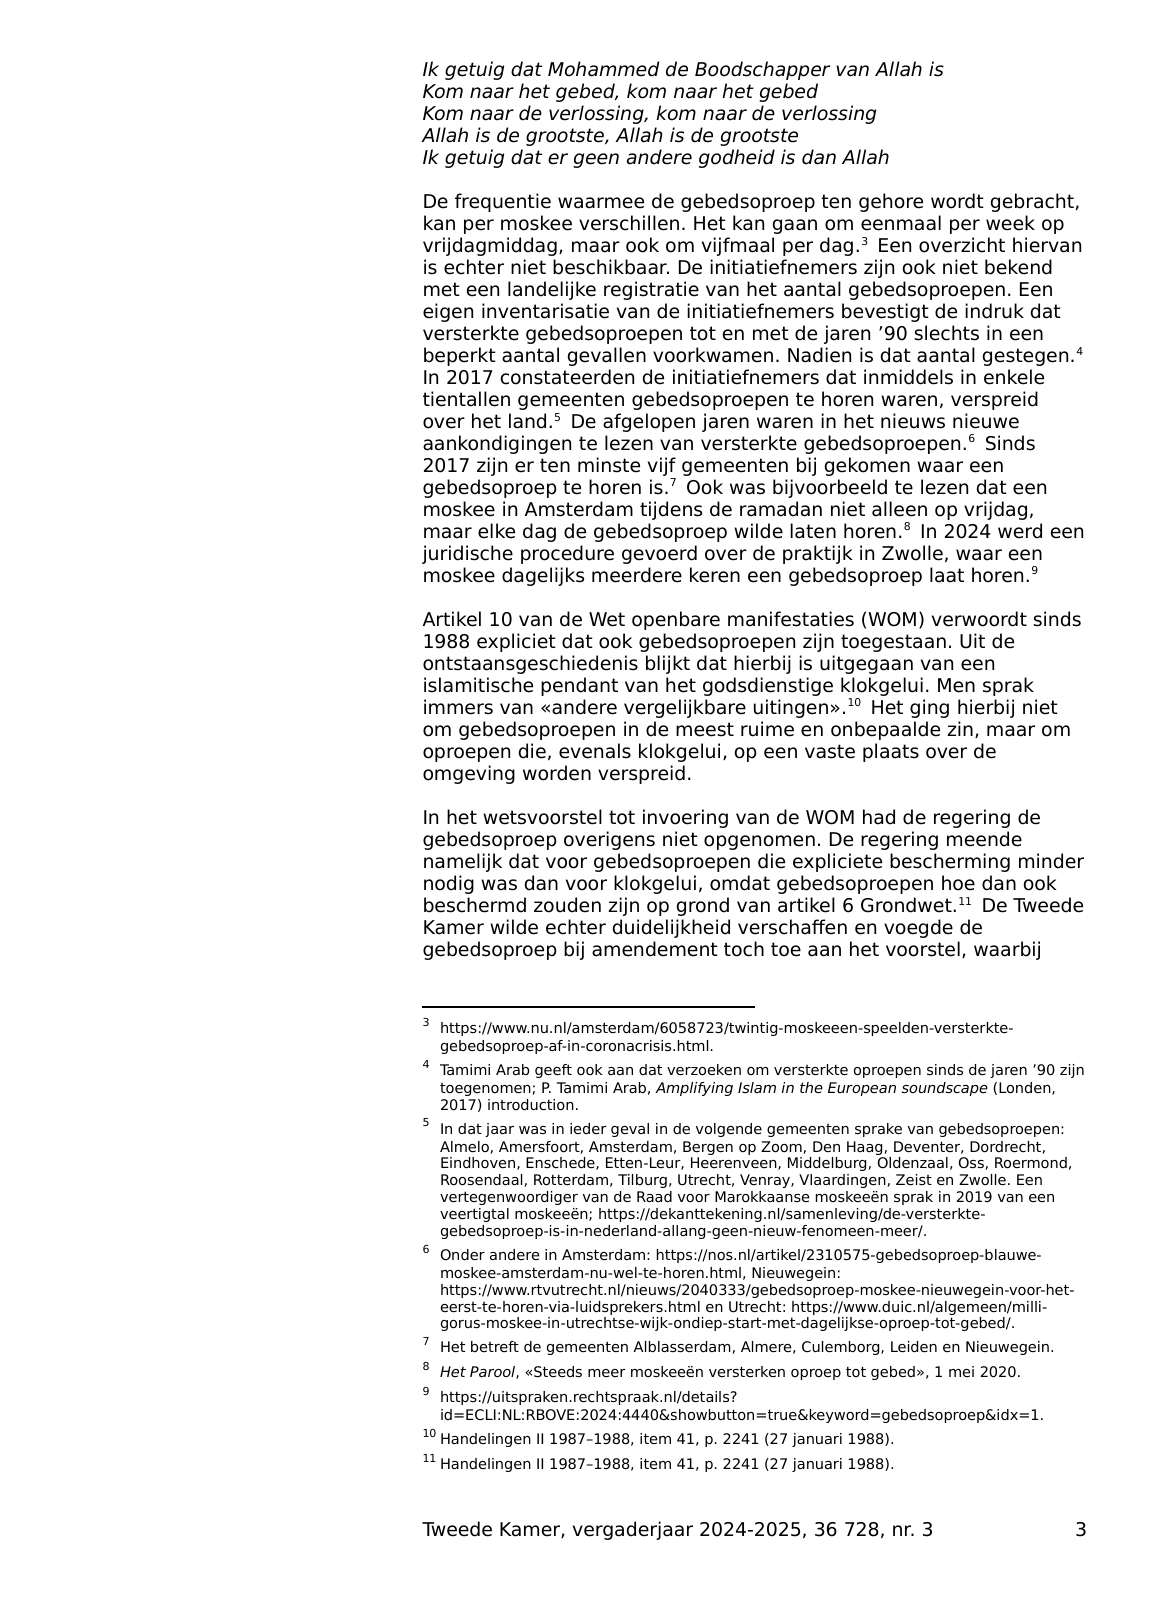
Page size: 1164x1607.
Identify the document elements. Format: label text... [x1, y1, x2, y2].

text Onder andere in Amsterdam: https://nos.nl/artikel/2310575-gebedsoproep-blauwe-moskee-amsterdam-nu-wel-te-horen.html, Nieuwegein: https://www.rtvutrecht.nl/nieuws/2040333/gebedsoproep-moskee-nieuwegein-voor-het-eerst-te-horen-via-luidsprekers.html en Utrecht: https://www.duic.nl/algemeen/milli-gorus-moskee-in-utrechtse-wijk-ondiep-start-met-dagelijkse-oproep-tot-gebed/. [422, 1243, 1087, 1332]
text https://www.nu.nl/amsterdam/6058723/twintig-moskeeen-speelden-versterkte-gebedsoproep-af-in-coronacrisis.html. [422, 1016, 1087, 1055]
text Tamimi Arab geeft ook aan dat verzoeken om versterkte oproepen sinds de jaren ’90 zijn toegenomen; P. Tamimi Arab, Amplifying Islam in the European soundscape (Londen, 2017) introduction. [422, 1058, 1087, 1114]
text https://uitspraken.rechtspraak.nl/details?id=ECLI:NL:RBOVE:2024:4440&showbutton=true&keyword=gebedsoproep&idx=1. [422, 1385, 1087, 1424]
text In het wetsvoorstel tot invoering van de WOM had de regering de gebedsoproep overigens niet opgenomen. De regering meende namelijk dat voor gebedsoproepen die expliciete bescherming minder nodig was dan voor klokgelui, omdat gebedsoproepen hoe dan ook beschermd zouden zijn op grond van artikel 6 Grondwet. De Tweede Kamer wilde echter duidelijkheid verschaffen en voegde de gebedsoproep bij amendement toch toe aan het voorstel, waarbij [422, 807, 1087, 961]
text Kom naar de verlossing, kom naar de verlossing [422, 103, 1087, 125]
text Handelingen II 1987–1988, item 41, p. 2241 (27 januari 1988). [422, 1452, 1087, 1474]
text Ik getuig dat er geen andere godheid is dan Allah [422, 147, 1087, 169]
text Het betreft de gemeenten Alblasserdam, Almere, Culemborg, Leiden en Nieuwegein. [422, 1335, 1087, 1357]
text Artikel 10 van de Wet openbare manifestaties (WOM) verwoordt sinds 1988 expliciet dat ook gebedsoproepen zijn toegestaan. Uit de ontstaansgeschiedenis blijkt dat hierbij is uitgegaan van een islamitische pendant van het godsdienstige klokgelui. Men sprak immers van «andere vergelijkbare uitingen». Het ging hierbij niet om gebedsoproepen in de meest ruime en onbepaalde zin, maar om oproepen die, evenals klokgelui, op een vaste plaats over de omgeving worden verspreid. [422, 609, 1087, 785]
text Het Parool, «Steeds meer moskeeën versterken oproep tot gebed», 1 mei 2020. [422, 1360, 1087, 1382]
text Kom naar het gebed, kom naar het gebed [422, 81, 1087, 103]
text Handelingen II 1987–1988, item 41, p. 2241 (27 januari 1988). [422, 1427, 1087, 1449]
text Ik getuig dat Mohammed de Boodschapper van Allah is [422, 59, 1087, 81]
text De frequentie waarmee de gebedsoproep ten gehore wordt gebracht, kan per moskee verschillen. Het kan gaan om eenmaal per week op vrijdagmiddag, maar ook om vijfmaal per dag. Een overzicht hiervan is echter niet beschikbaar. De initiatiefnemers zijn ook niet bekend met een landelijke registratie van het aantal gebedsoproepen. Een eigen inventarisatie van de initiatiefnemers bevestigt de indruk dat versterkte gebedsoproepen tot en met de jaren ’90 slechts in een beperkt aantal gevallen voorkwamen. Nadien is dat aantal gestegen. In 2017 constateerden de initiatiefnemers dat inmiddels in enkele tientallen gemeenten gebedsoproepen te horen waren, verspreid over het land. De afgelopen jaren waren in het nieuws nieuwe aankondigingen te lezen van versterkte gebedsoproepen. Sinds 2017 zijn er ten minste vijf gemeenten bij gekomen waar een gebedsoproep te horen is. Ook was bijvoorbeeld te lezen dat een moskee in Amsterdam tijdens de ramadan niet alleen op vrijdag, maar elke dag de gebedsoproep wilde laten horen. In 2024 werd een juridische procedure gevoerd over de praktijk in Zwolle, waar een moskee dagelijks meerdere keren een gebedsoproep laat horen. [422, 191, 1087, 587]
text In dat jaar was in ieder geval in de volgende gemeenten sprake van gebedsoproepen: Almelo, Amersfoort, Amsterdam, Bergen op Zoom, Den Haag, Deventer, Dordrecht, Eindhoven, Enschede, Etten-Leur, Heerenveen, Middelburg, Oldenzaal, Oss, Roermond, Roosendaal, Rotterdam, Tilburg, Utrecht, Venray, Vlaardingen, Zeist en Zwolle. Een vertegenwoordiger van de Raad voor Marokkaanse moskeeën sprak in 2019 van een veertigtal moskeeën; https://dekanttekening.nl/samenleving/de-versterkte-gebedsoproep-is-in-nederland-allang-geen-nieuw-fenomeen-meer/. [422, 1117, 1087, 1240]
text Allah is de grootste, Allah is de grootste [422, 125, 1087, 147]
